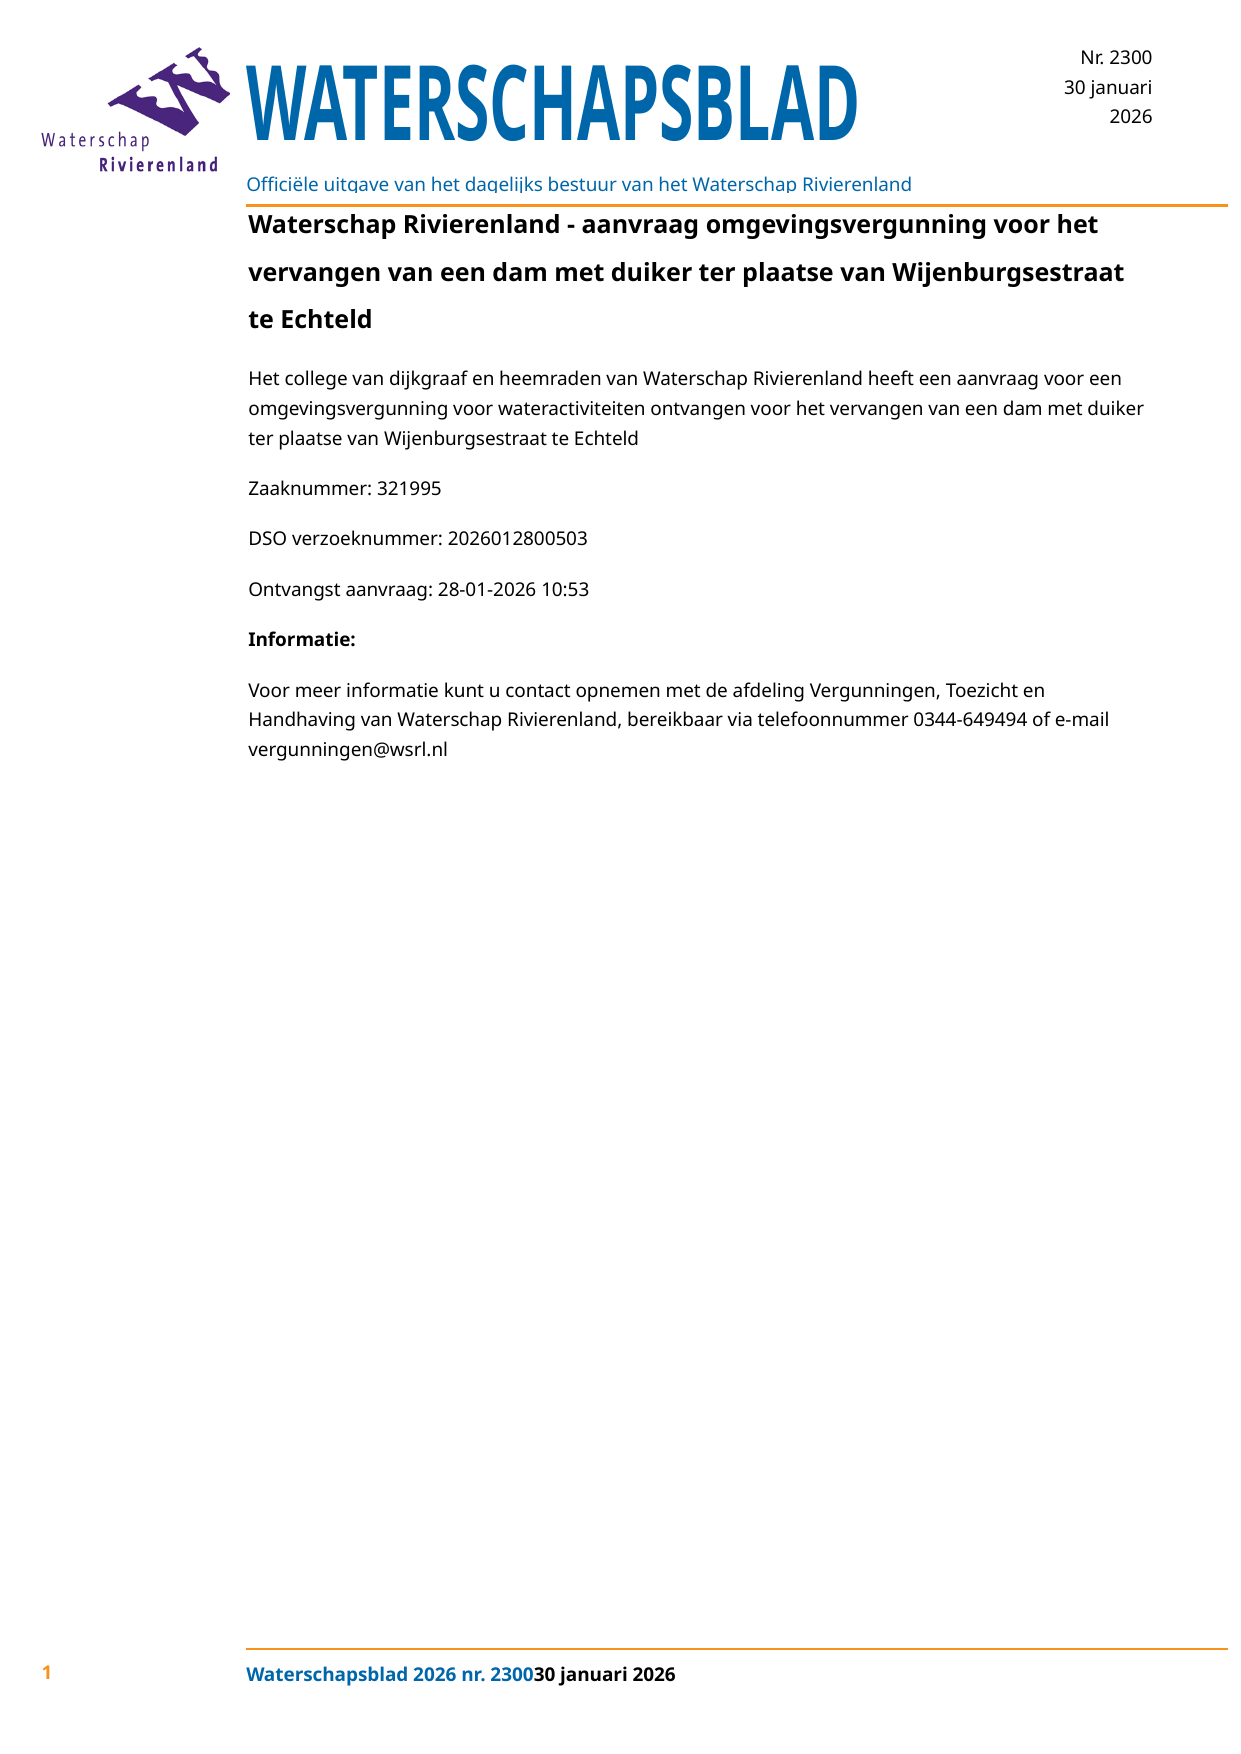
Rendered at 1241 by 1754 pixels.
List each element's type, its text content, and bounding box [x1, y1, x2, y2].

text Voor meer informatie kunt u contact opnemen met de afdeling Vergunningen, Toezicht en Handhaving van Waterschap Rivierenland, bereikbaar via telefoonnummer 0344-649494 of e-mail vergunningen@wsrl.nl [248, 677, 1152, 762]
text Waterschap Rivierenland - aanvraag omgevingsvergunning voor het vervangen van een dam met duiker ter plaatse van Wijenburgsestraat te Echteld [248, 207, 1152, 336]
picture [41, 47, 231, 172]
text Het college van dijkgraaf en heemraden van Waterschap Rivierenland heeft een aanvraag voor een omgevingsvergunning voor wateractiviteiten ontvangen voor het vervangen van een dam met duiker ter plaatse van Wijenburgsestraat te Echteld [248, 366, 1152, 450]
text Ontvangst aanvraag: 28-01-2026 10:53 [248, 576, 1152, 602]
text Zaaknummer: 321995 [248, 475, 1152, 501]
text DSO verzoeknummer: 2026012800503 [248, 526, 1152, 551]
text Informatie: [248, 626, 1152, 652]
